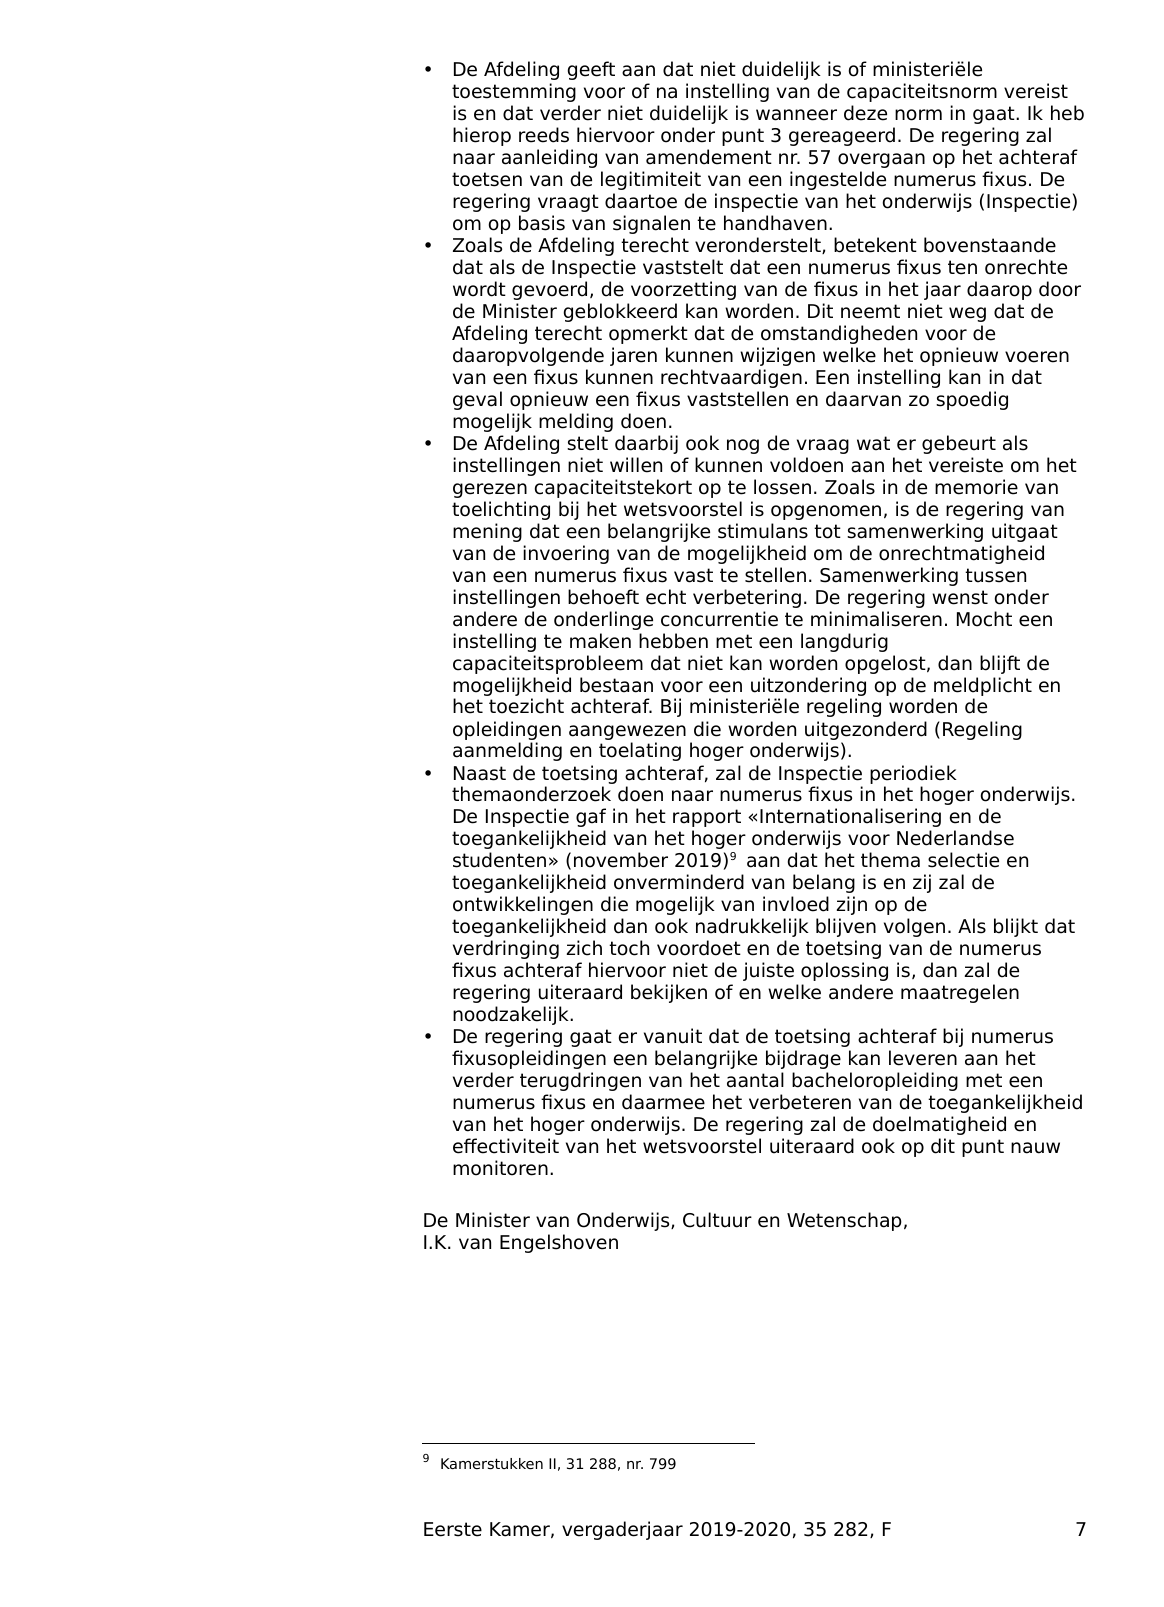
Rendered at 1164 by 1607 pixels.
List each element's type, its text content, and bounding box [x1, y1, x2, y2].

text Kamerstukken II, 31 288, nr. 799 [422, 1452, 1087, 1474]
text • De Afdeling geeft aan dat niet duidelijk is of ministeriële toestemming voor of na instelling van de capaciteitsnorm vereist is en dat verder niet duidelijk is wanneer deze norm in gaat. Ik heb hierop reeds hiervoor onder punt 3 gereageerd. De regering zal naar aanleiding van amendement nr. 57 overgaan op het achteraf toetsen van de legitimiteit van een ingestelde numerus fixus. De regering vraagt daartoe de inspectie van het onderwijs (Inspectie) om op basis van signalen te handhaven. [422, 59, 1087, 235]
text • Zoals de Afdeling terecht veronderstelt, betekent bovenstaande dat als de Inspectie vaststelt dat een numerus fixus ten onrechte wordt gevoerd, de voorzetting van de fixus in het jaar daarop door de Minister geblokkeerd kan worden. Dit neemt niet weg dat de Afdeling terecht opmerkt dat de omstandigheden voor de daaropvolgende jaren kunnen wijzigen welke het opnieuw voeren van een fixus kunnen rechtvaardigen. Een instelling kan in dat geval opnieuw een fixus vaststellen en daarvan zo spoedig mogelijk melding doen. [422, 235, 1087, 433]
text • Naast de toetsing achteraf, zal de Inspectie periodiek themaonderzoek doen naar numerus fixus in het hoger onderwijs. De Inspectie gaf in het rapport «Internationalisering en de toegankelijkheid van het hoger onderwijs voor Nederlandse studenten» (november 2019) aan dat het thema selectie en toegankelijkheid onverminderd van belang is en zij zal de ontwikkelingen die mogelijk van invloed zijn op de toegankelijkheid dan ook nadrukkelijk blijven volgen. Als blijkt dat verdringing zich toch voordoet en de toetsing van de numerus fixus achteraf hiervoor niet de juiste oplossing is, dan zal de regering uiteraard bekijken of en welke andere maatregelen noodzakelijk. [422, 762, 1087, 1026]
text De Minister van Onderwijs, Cultuur en Wetenschap, I.K. van Engelshoven [422, 1210, 1087, 1254]
text • De regering gaat er vanuit dat de toetsing achteraf bij numerus fixusopleidingen een belangrijke bijdrage kan leveren aan het verder terugdringen van het aantal bacheloropleiding met een numerus fixus en daarmee het verbeteren van de toegankelijkheid van het hoger onderwijs. De regering zal de doelmatigheid en effectiviteit van het wetsvoorstel uiteraard ook op dit punt nauw monitoren. [422, 1026, 1087, 1180]
text • De Afdeling stelt daarbij ook nog de vraag wat er gebeurt als instellingen niet willen of kunnen voldoen aan het vereiste om het gerezen capaciteitstekort op te lossen. Zoals in de memorie van toelichting bij het wetsvoorstel is opgenomen, is de regering van mening dat een belangrijke stimulans tot samenwerking uitgaat van de invoering van de mogelijkheid om de onrechtmatigheid van een numerus fixus vast te stellen. Samenwerking tussen instellingen behoeft echt verbetering. De regering wenst onder andere de onderlinge concurrentie te minimaliseren. Mocht een instelling te maken hebben met een langdurig capaciteitsprobleem dat niet kan worden opgelost, dan blijft de mogelijkheid bestaan voor een uitzondering op de meldplicht en het toezicht achteraf. Bij ministeriële regeling worden de opleidingen aangewezen die worden uitgezonderd (Regeling aanmelding en toelating hoger onderwijs). [422, 433, 1087, 762]
